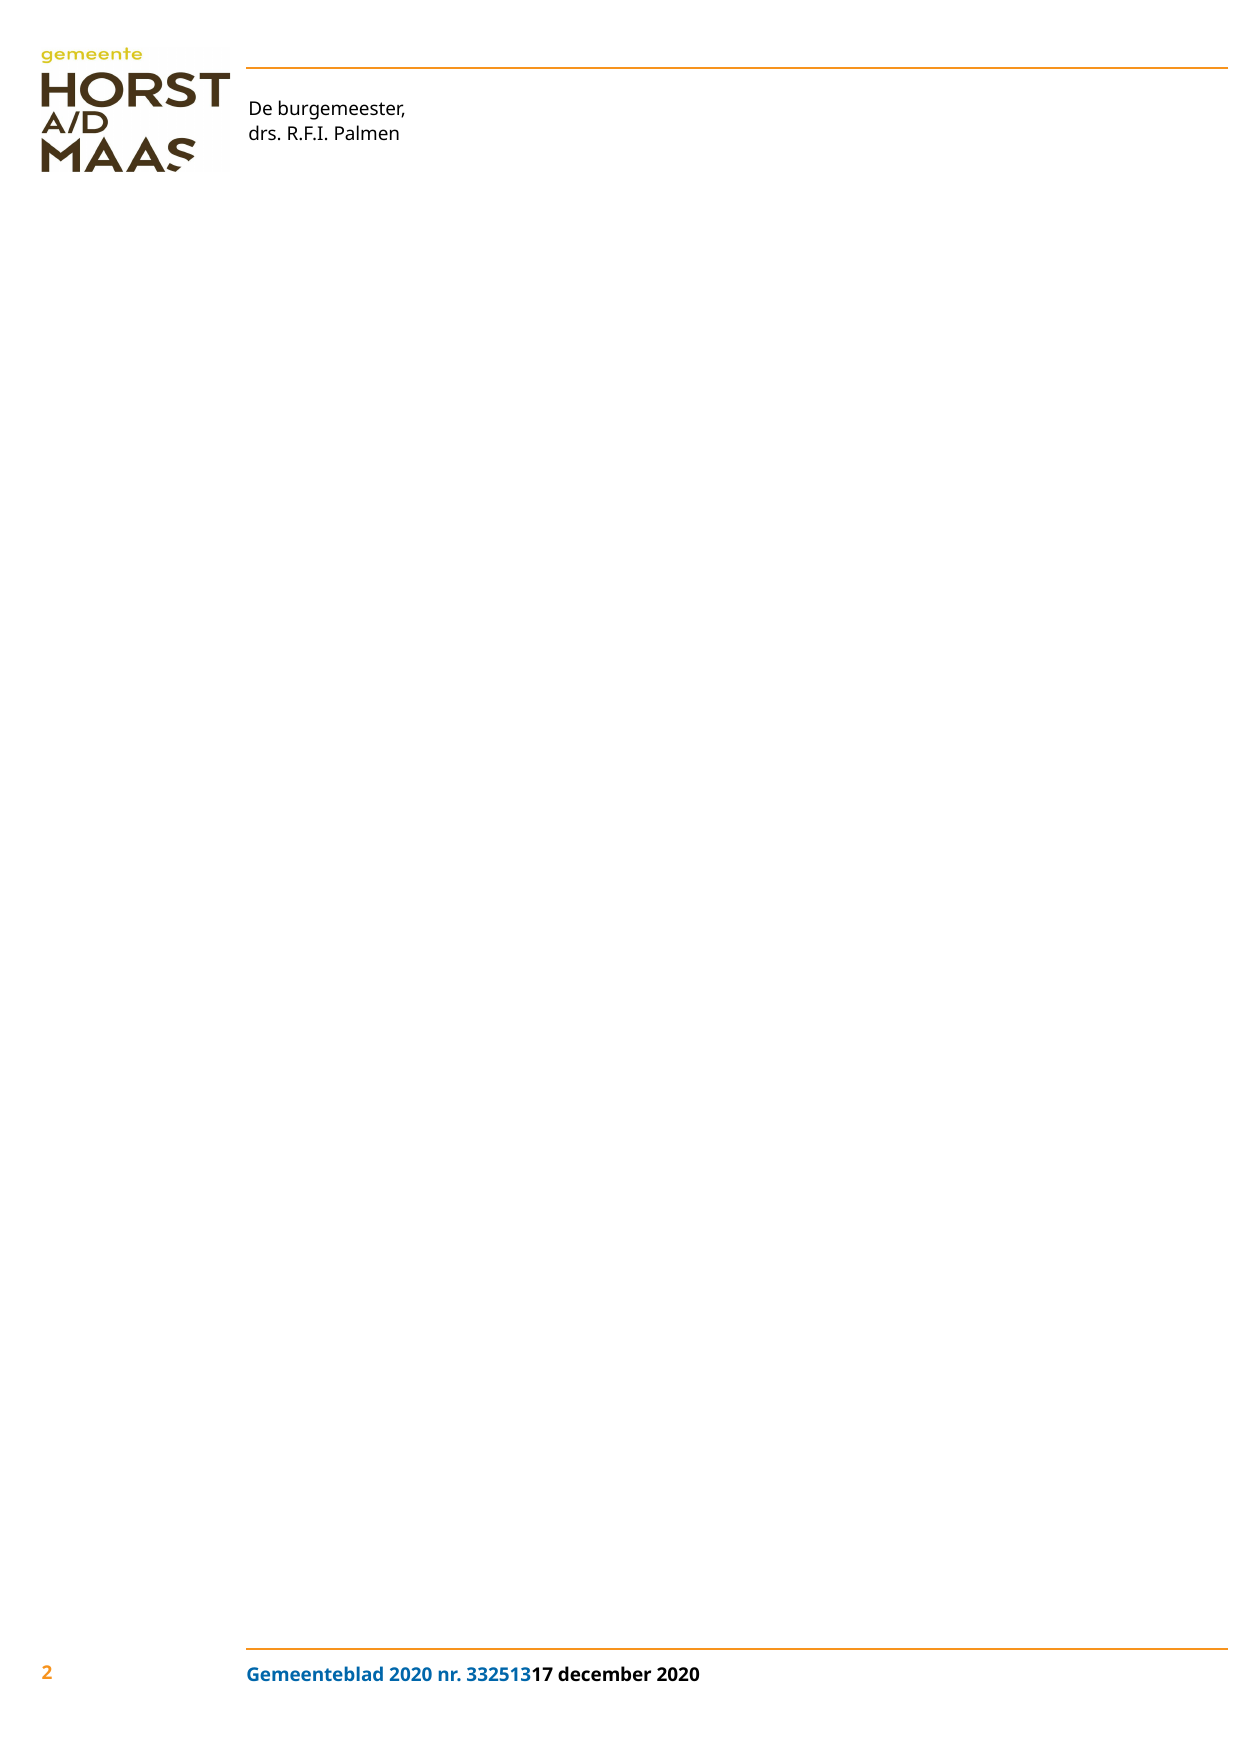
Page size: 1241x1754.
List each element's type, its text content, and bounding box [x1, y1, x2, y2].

text De burgemeester, [248, 95, 1152, 121]
text drs. R.F.I. Palmen [248, 121, 1152, 146]
picture [41, 47, 231, 172]
